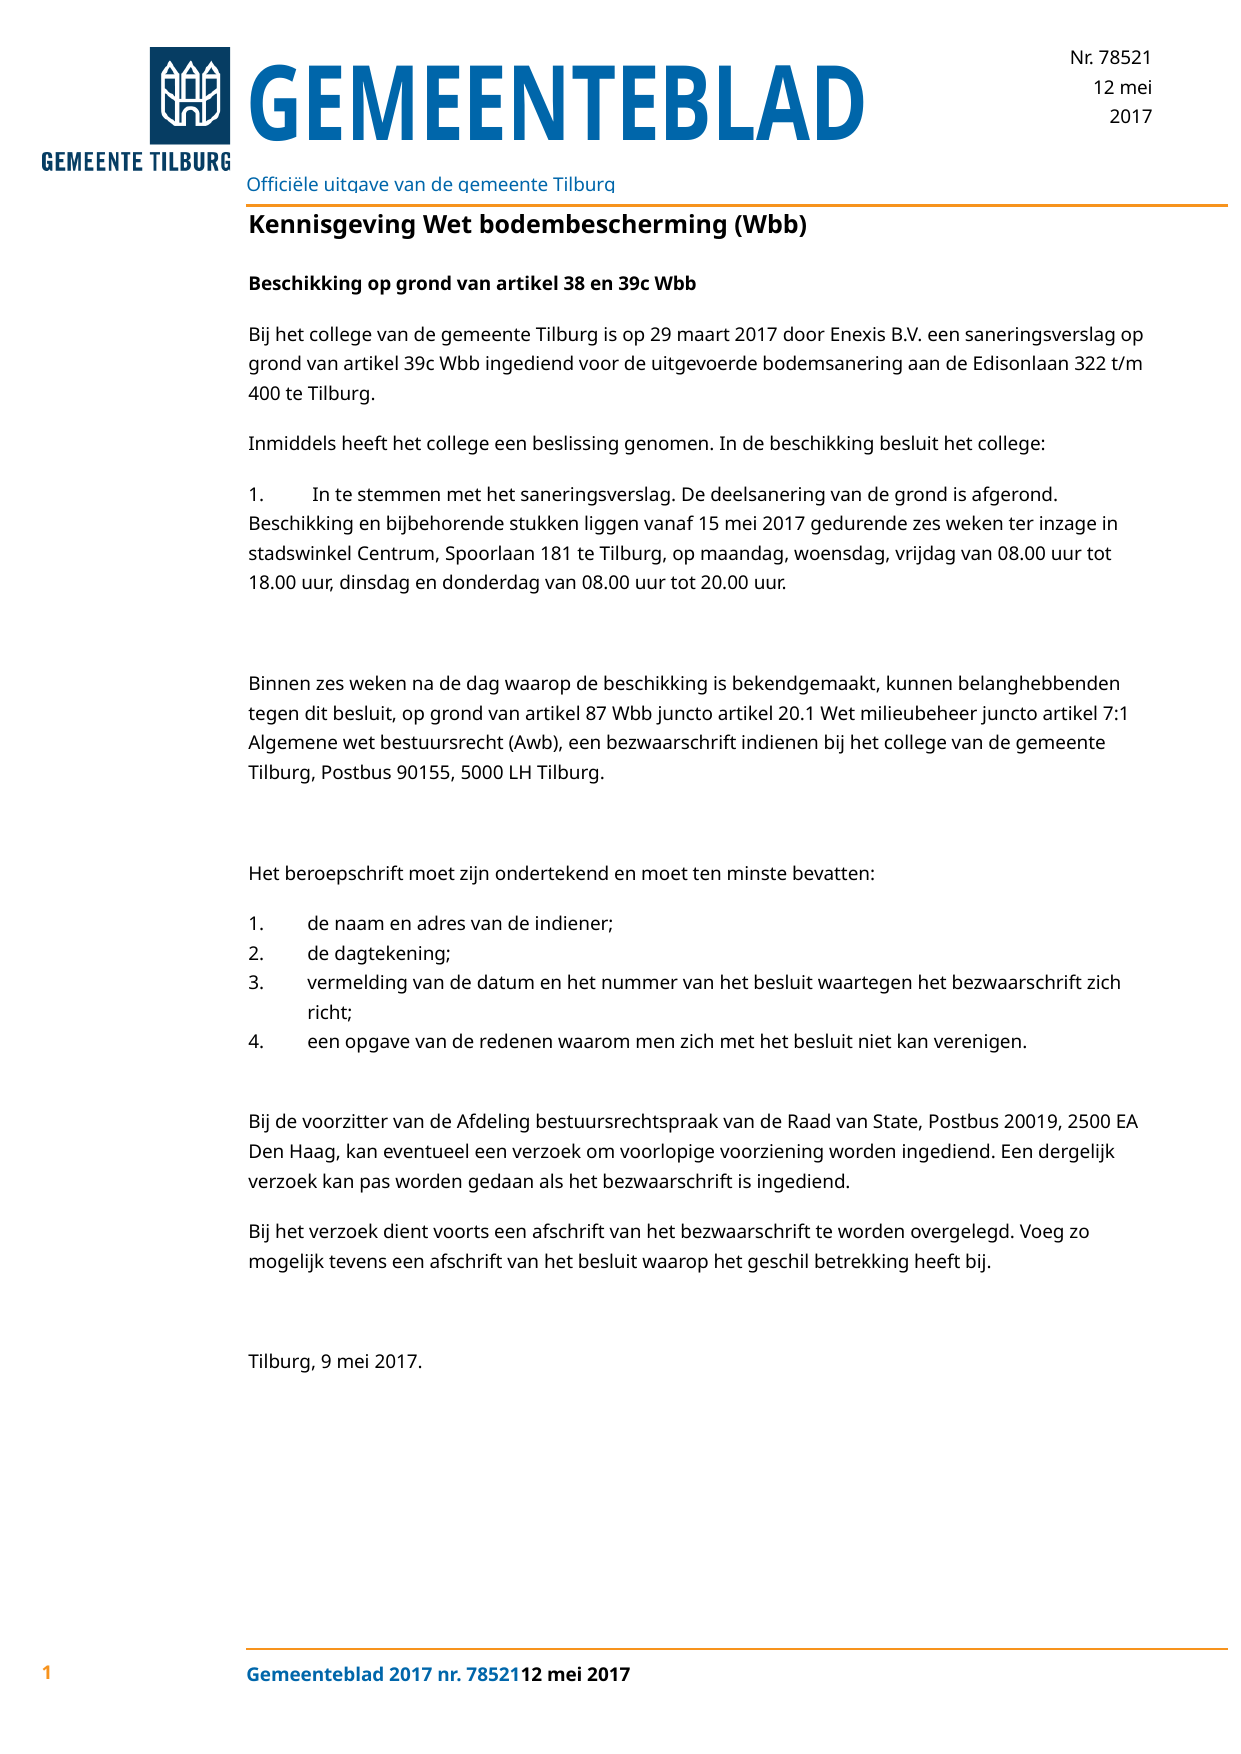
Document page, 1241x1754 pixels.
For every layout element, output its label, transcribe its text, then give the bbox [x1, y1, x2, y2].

list vermelding van de datum en het nummer van het besluit waartegen het bezwaarschrift zich richt; [248, 969, 1152, 1025]
text Het beroepschrift moet zijn ondertekend en moet ten minste bevatten: [248, 860, 1152, 886]
list de dagtekening; [248, 940, 1152, 966]
text Beschikking en bijbehorende stukken liggen vanaf 15 mei 2017 gedurende zes weken ter inzage in stadswinkel Centrum, Spoorlaan 181 te Tilburg, op maandag, woensdag, vrijdag van 08.00 uur tot 18.00 uur, dinsdag en donderdag van 08.00 uur tot 20.00 uur. [248, 510, 1152, 595]
text Binnen zes weken na de dag waarop de beschikking is bekendgemaakt, kunnen belanghebbenden tegen dit besluit, op grond van artikel 87 Wbb juncto artikel 20.1 Wet milieubeheer juncto artikel 7:1 Algemene wet bestuursrecht (Awb), een bezwaarschrift indienen bij het college van de gemeente Tilburg, Postbus 90155, 5000 LH Tilburg. [248, 670, 1152, 785]
text Kennisgeving Wet bodembescherming (Wbb) [248, 207, 1152, 241]
list In te stemmen met het saneringsverslag. De deelsanering van de grond is afgerond. [248, 481, 1152, 506]
list de naam en adres van de indiener; [248, 910, 1152, 936]
text Beschikking op grond van artikel 38 en 39c Wbb [248, 270, 1152, 296]
text Inmiddels heeft het college een beslissing genomen. In de beschikking besluit het college: [248, 430, 1152, 456]
list een opgave van de redenen waarom men zich met het besluit niet kan verenigen. [248, 1029, 1152, 1054]
picture [41, 47, 231, 172]
text Tilburg, 9 mei 2017. [248, 1349, 1152, 1374]
text Bij het verzoek dient voorts een afschrift van het bezwaarschrift te worden overgelegd. Voeg zo mogelijk tevens een afschrift van het besluit waarop het geschil betrekking heeft bij. [248, 1218, 1152, 1273]
text Bij de voorzitter van de Afdeling bestuursrechtspraak van de Raad van State, Postbus 20019, 2500 EA Den Haag, kan eventueel een verzoek om voorlopige voorziening worden ingediend. Een dergelijk verzoek kan pas worden gedaan als het bezwaarschrift is ingediend. [248, 1109, 1152, 1193]
text Bij het college van de gemeente Tilburg is op 29 maart 2017 door Enexis B.V. een saneringsverslag op grond van artikel 39c Wbb ingediend voor de uitgevoerde bodemsanering aan de Edisonlaan 322 t/m 400 te Tilburg. [248, 321, 1152, 406]
